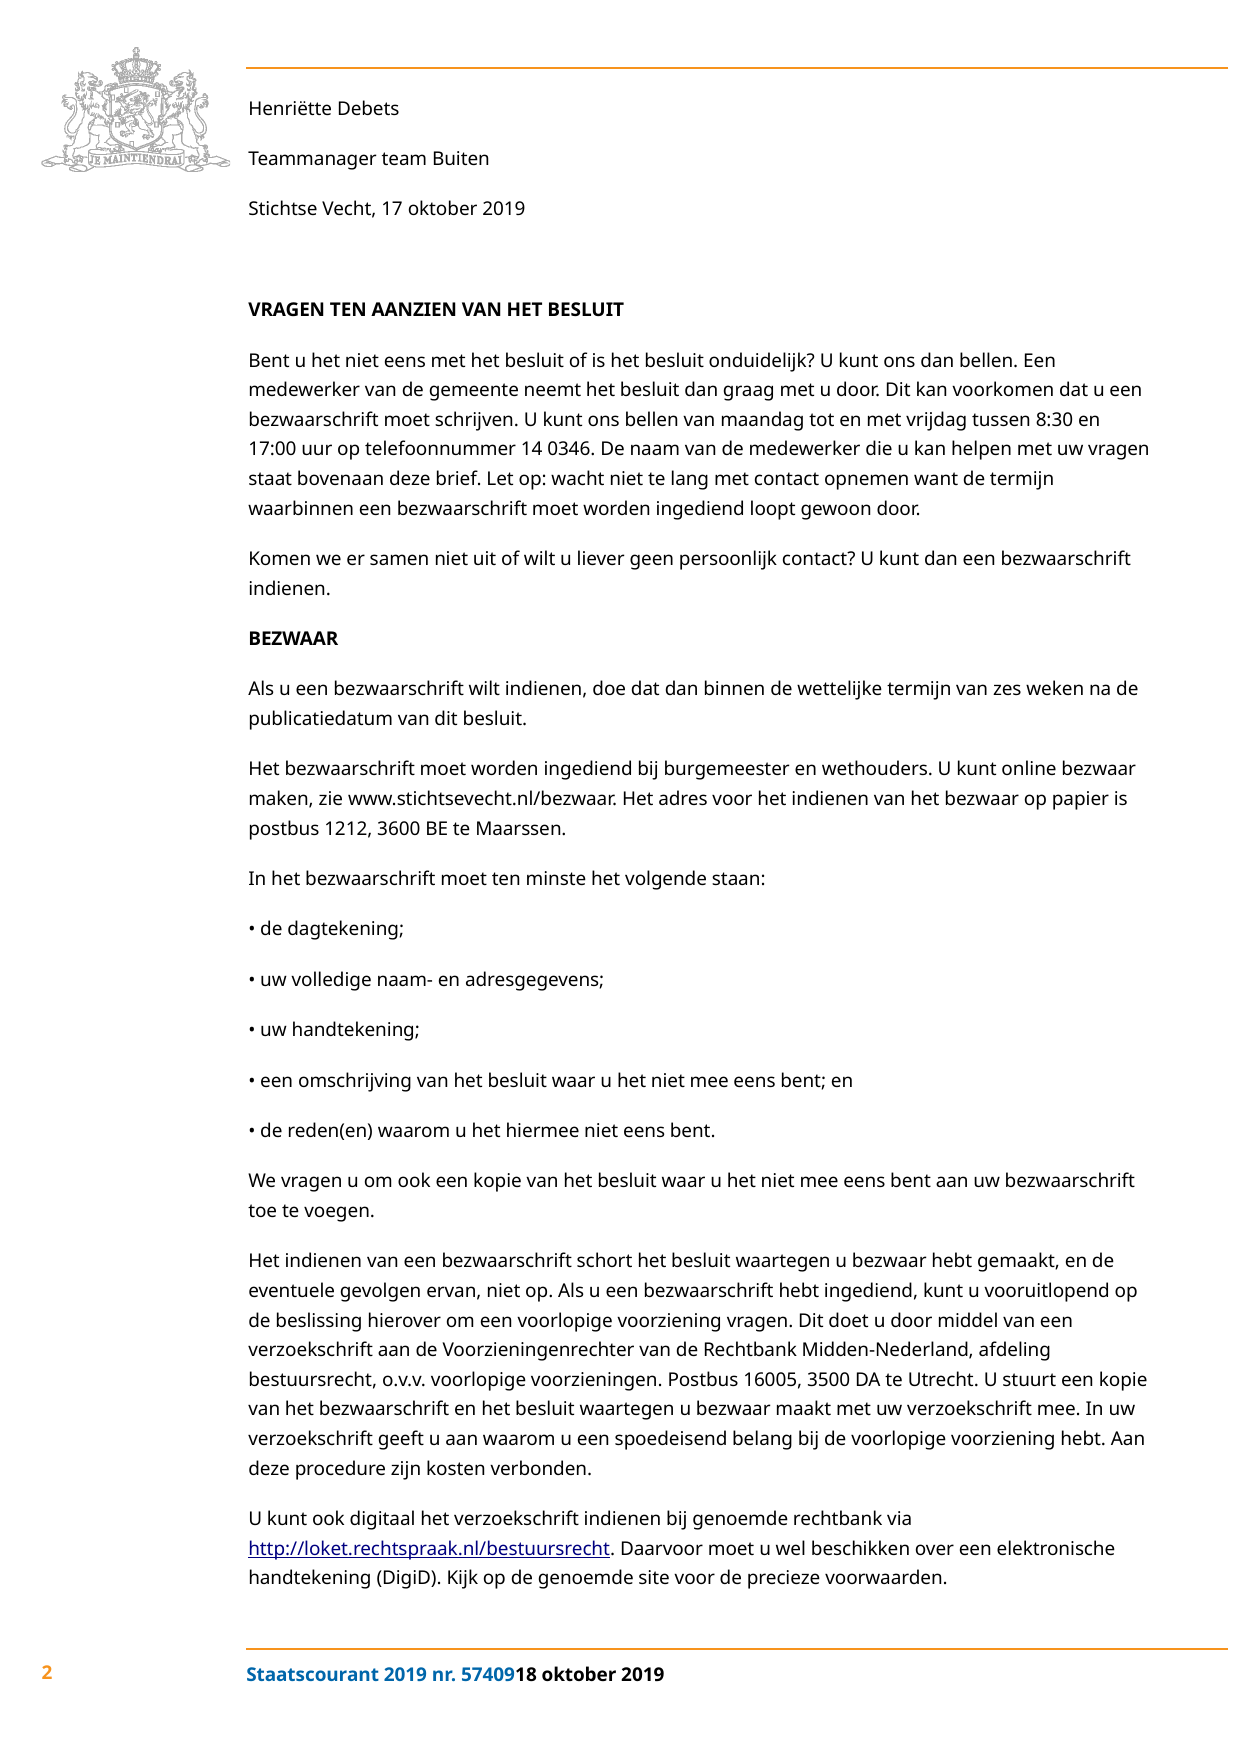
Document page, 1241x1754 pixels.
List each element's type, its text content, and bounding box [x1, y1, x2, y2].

text Het bezwaarschrift moet worden ingediend bij burgemeester en wethouders. U kunt online bezwaar maken, zie www.stichtsevecht.nl/bezwaar. Het adres voor het indienen van het bezwaar op papier is postbus 1212, 3600 BE te Maarssen. [248, 756, 1152, 841]
text U kunt ook digitaal het verzoekschrift indienen bij genoemde rechtbank via http://loket.rechtspraak.nl/bestuursrecht. Daarvoor moet u wel beschikken over een elektronische handtekening (DigiD). Kijk op de genoemde site voor de precieze voorwaarden. [248, 1505, 1152, 1590]
text Bent u het niet eens met het besluit of is het besluit onduidelijk? U kunt ons dan bellen. Een medewerker van de gemeente neemt het besluit dan graag met u door. Dit kan voorkomen dat u een bezwaarschrift moet schrijven. U kunt ons bellen van maandag tot en met vrijdag tussen 8:30 en 17:00 uur op telefoonnummer 14 0346. De naam van de medewerker die u kan helpen met uw vragen staat bovenaan deze brief. Let op: wacht niet te lang met contact opnemen want de termijn waarbinnen een bezwaarschrift moet worden ingediend loopt gewoon door. [248, 347, 1152, 521]
text • de reden(en) waarom u het hiermee niet eens bent. [248, 1117, 1152, 1143]
text Komen we er samen niet uit of wilt u liever geen persoonlijk contact? U kunt dan een bezwaarschrift indienen. [248, 545, 1152, 601]
text Het indienen van een bezwaarschrift schort het besluit waartegen u bezwaar hebt gemaakt, en de eventuele gevolgen ervan, niet op. Als u een bezwaarschrift hebt ingediend, kunt u vooruitlopend op de beslissing hierover om een voorlopige voorziening vragen. Dit doet u door middel van een verzoekschrift aan de Voorzieningenrechter van de Rechtbank Midden-Nederland, afdeling bestuursrecht, o.v.v. voorlopige voorzieningen. Postbus 16005, 3500 DA te Utrecht. U stuurt een kopie van het bezwaarschrift en het besluit waartegen u bezwaar maakt met uw verzoekschrift mee. In uw verzoekschrift geeft u aan waarom u een spoedeisend belang bij de voorlopige voorziening hebt. Aan deze procedure zijn kosten verbonden. [248, 1248, 1152, 1481]
text • een omschrijving van het besluit waar u het niet mee eens bent; en [248, 1067, 1152, 1093]
text Stichtse Vecht, 17 oktober 2019 [248, 196, 1152, 221]
text • uw handtekening; [248, 1016, 1152, 1042]
text We vragen u om ook een kopie van het besluit waar u het niet mee eens bent aan uw bezwaarschrift toe te voegen. [248, 1168, 1152, 1223]
picture [41, 47, 231, 172]
text Als u een bezwaarschrift wilt indienen, doe dat dan binnen de wettelijke termijn van zes weken na de publicatiedatum van dit besluit. [248, 676, 1152, 731]
text • de dagtekening; [248, 916, 1152, 941]
text In het bezwaarschrift moet ten minste het volgende staan: [248, 865, 1152, 891]
text • uw volledige naam- en adresgegevens; [248, 966, 1152, 992]
text BEZWAAR [248, 625, 1152, 651]
text Teammanager team Buiten [248, 145, 1152, 171]
text Henriëtte Debets [248, 95, 1152, 121]
text VRAGEN TEN AANZIEN VAN HET BESLUIT [248, 296, 1152, 322]
